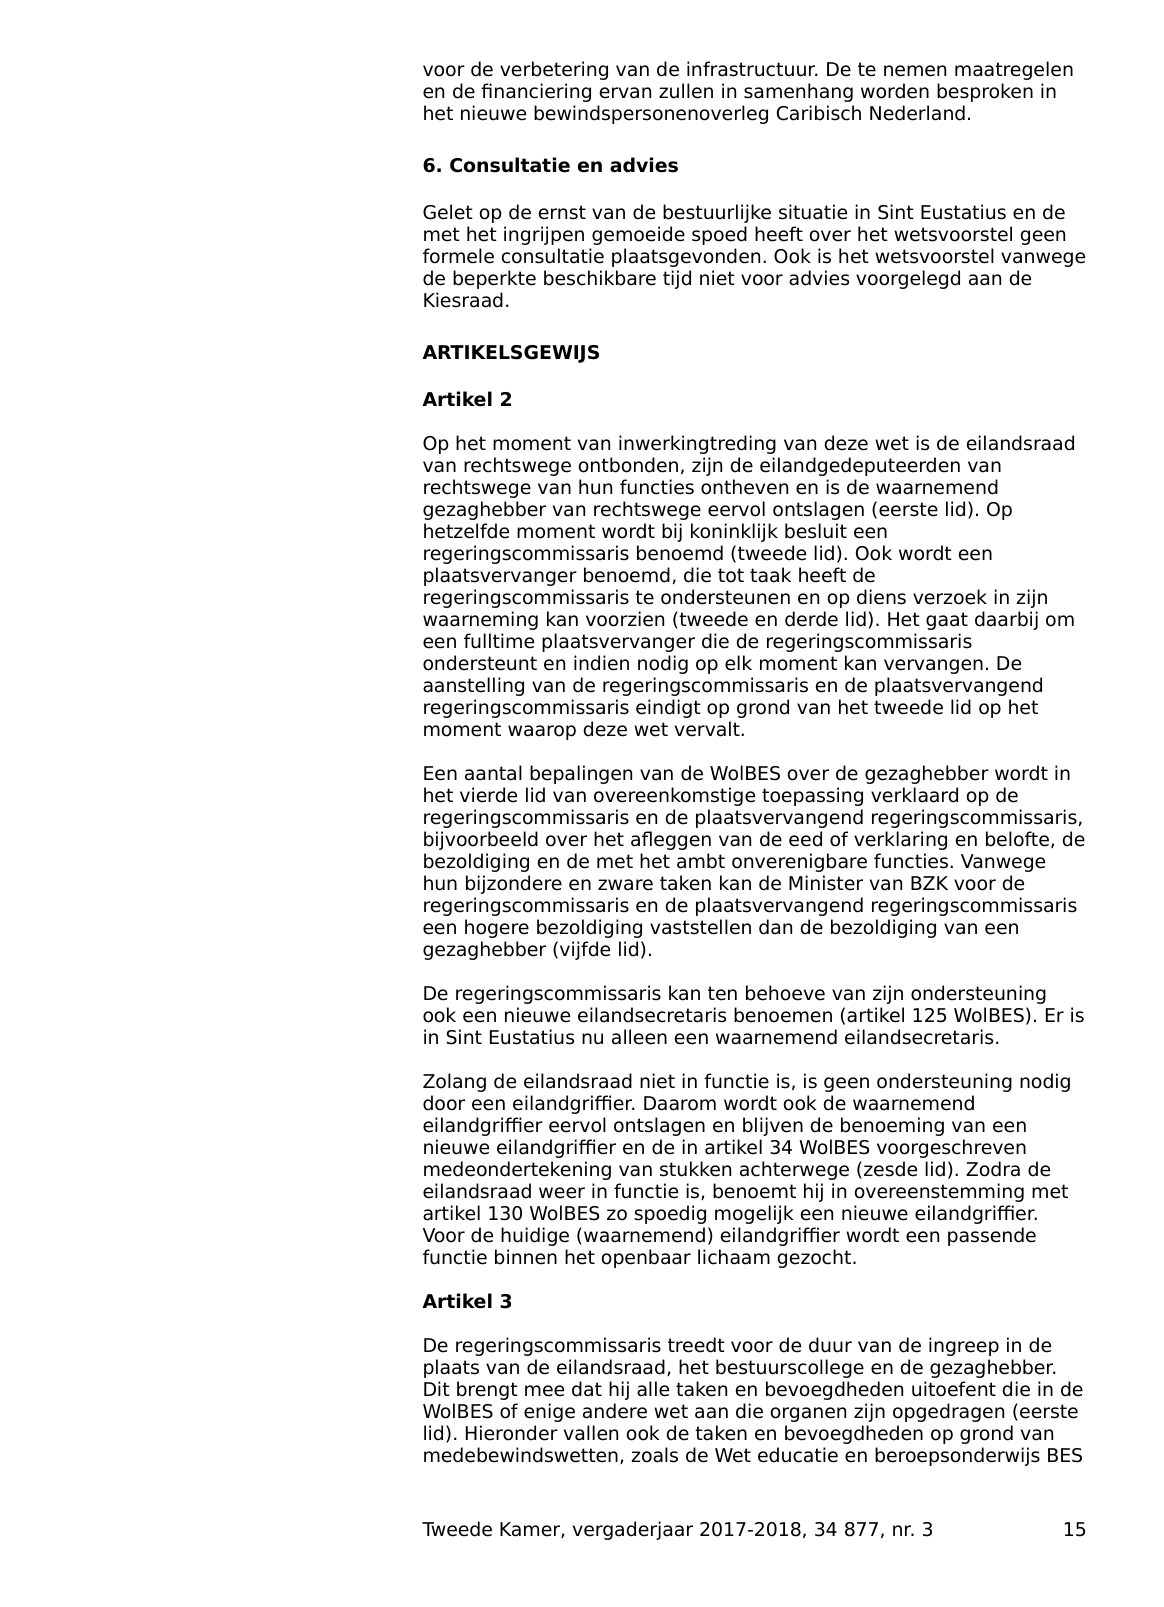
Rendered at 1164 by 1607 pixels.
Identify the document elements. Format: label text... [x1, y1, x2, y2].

text De regeringscommissaris treedt voor de duur van de ingreep in de plaats van de eilandsraad, het bestuurscollege en de gezaghebber. Dit brengt mee dat hij alle taken en bevoegdheden uitoefent die in de WolBES of enige andere wet aan die organen zijn opgedragen (eerste lid). Hieronder vallen ook de taken en bevoegdheden op grond van medebewindswetten, zoals de Wet educatie en beroepsonderwijs BES [422, 1335, 1087, 1467]
text Op het moment van inwerkingtreding van deze wet is de eilandsraad van rechtswege ontbonden, zijn de eilandgedeputeerden van rechtswege van hun functies ontheven en is de waarnemend gezaghebber van rechtswege eervol ontslagen (eerste lid). Op hetzelfde moment wordt bij koninklijk besluit een regeringscommissaris benoemd (tweede lid). Ook wordt een plaatsvervanger benoemd, die tot taak heeft de regeringscommissaris te ondersteunen en op diens verzoek in zijn waarneming kan voorzien (tweede en derde lid). Het gaat daarbij om een fulltime plaatsvervanger die de regeringscommissaris ondersteunt en indien nodig op elk moment kan vervangen. De aanstelling van de regeringscommissaris en de plaatsvervangend regeringscommissaris eindigt op grond van het tweede lid op het moment waarop deze wet vervalt. [422, 433, 1087, 741]
subtitle Artikel 2 [422, 389, 1087, 411]
subtitle 6. Consultatie en advies [422, 155, 1087, 177]
text Gelet op de ernst van de bestuurlijke situatie in Sint Eustatius en de met het ingrijpen gemoeide spoed heeft over het wetsvoorstel geen formele consultatie plaatsgevonden. Ook is het wetsvoorstel vanwege de beperkte beschikbare tijd niet voor advies voorgelegd aan de Kiesraad. [422, 202, 1087, 312]
subtitle Artikel 3 [422, 1291, 1087, 1313]
text Zolang de eilandsraad niet in functie is, is geen ondersteuning nodig door een eilandgriffier. Daarom wordt ook de waarnemend eilandgriffier eervol ontslagen en blijven de benoeming van een nieuwe eilandgriffier en de in artikel 34 WolBES voorgeschreven medeondertekening van stukken achterwege (zesde lid). Zodra de eilandsraad weer in functie is, benoemt hij in overeenstemming met artikel 130 WolBES zo spoedig mogelijk een nieuwe eilandgriffier. Voor de huidige (waarnemend) eilandgriffier wordt een passende functie binnen het openbaar lichaam gezocht. [422, 1071, 1087, 1269]
text Een aantal bepalingen van de WolBES over de gezaghebber wordt in het vierde lid van overeenkomstige toepassing verklaard op de regeringscommissaris en de plaatsvervangend regeringscommissaris, bijvoorbeeld over het afleggen van de eed of verklaring en belofte, de bezoldiging en de met het ambt onverenigbare functies. Vanwege hun bijzondere en zware taken kan de Minister van BZK voor de regeringscommissaris en de plaatsvervangend regeringscommissaris een hogere bezoldiging vaststellen dan de bezoldiging van een gezaghebber (vijfde lid). [422, 763, 1087, 961]
subtitle ARTIKELSGEWIJS [422, 342, 1087, 364]
text voor de verbetering van de infrastructuur. De te nemen maatregelen en de financiering ervan zullen in samenhang worden besproken in het nieuwe bewindspersonenoverleg Caribisch Nederland. [422, 59, 1087, 125]
text De regeringscommissaris kan ten behoeve van zijn ondersteuning ook een nieuwe eilandsecretaris benoemen (artikel 125 WolBES). Er is in Sint Eustatius nu alleen een waarnemend eilandsecretaris. [422, 983, 1087, 1049]
